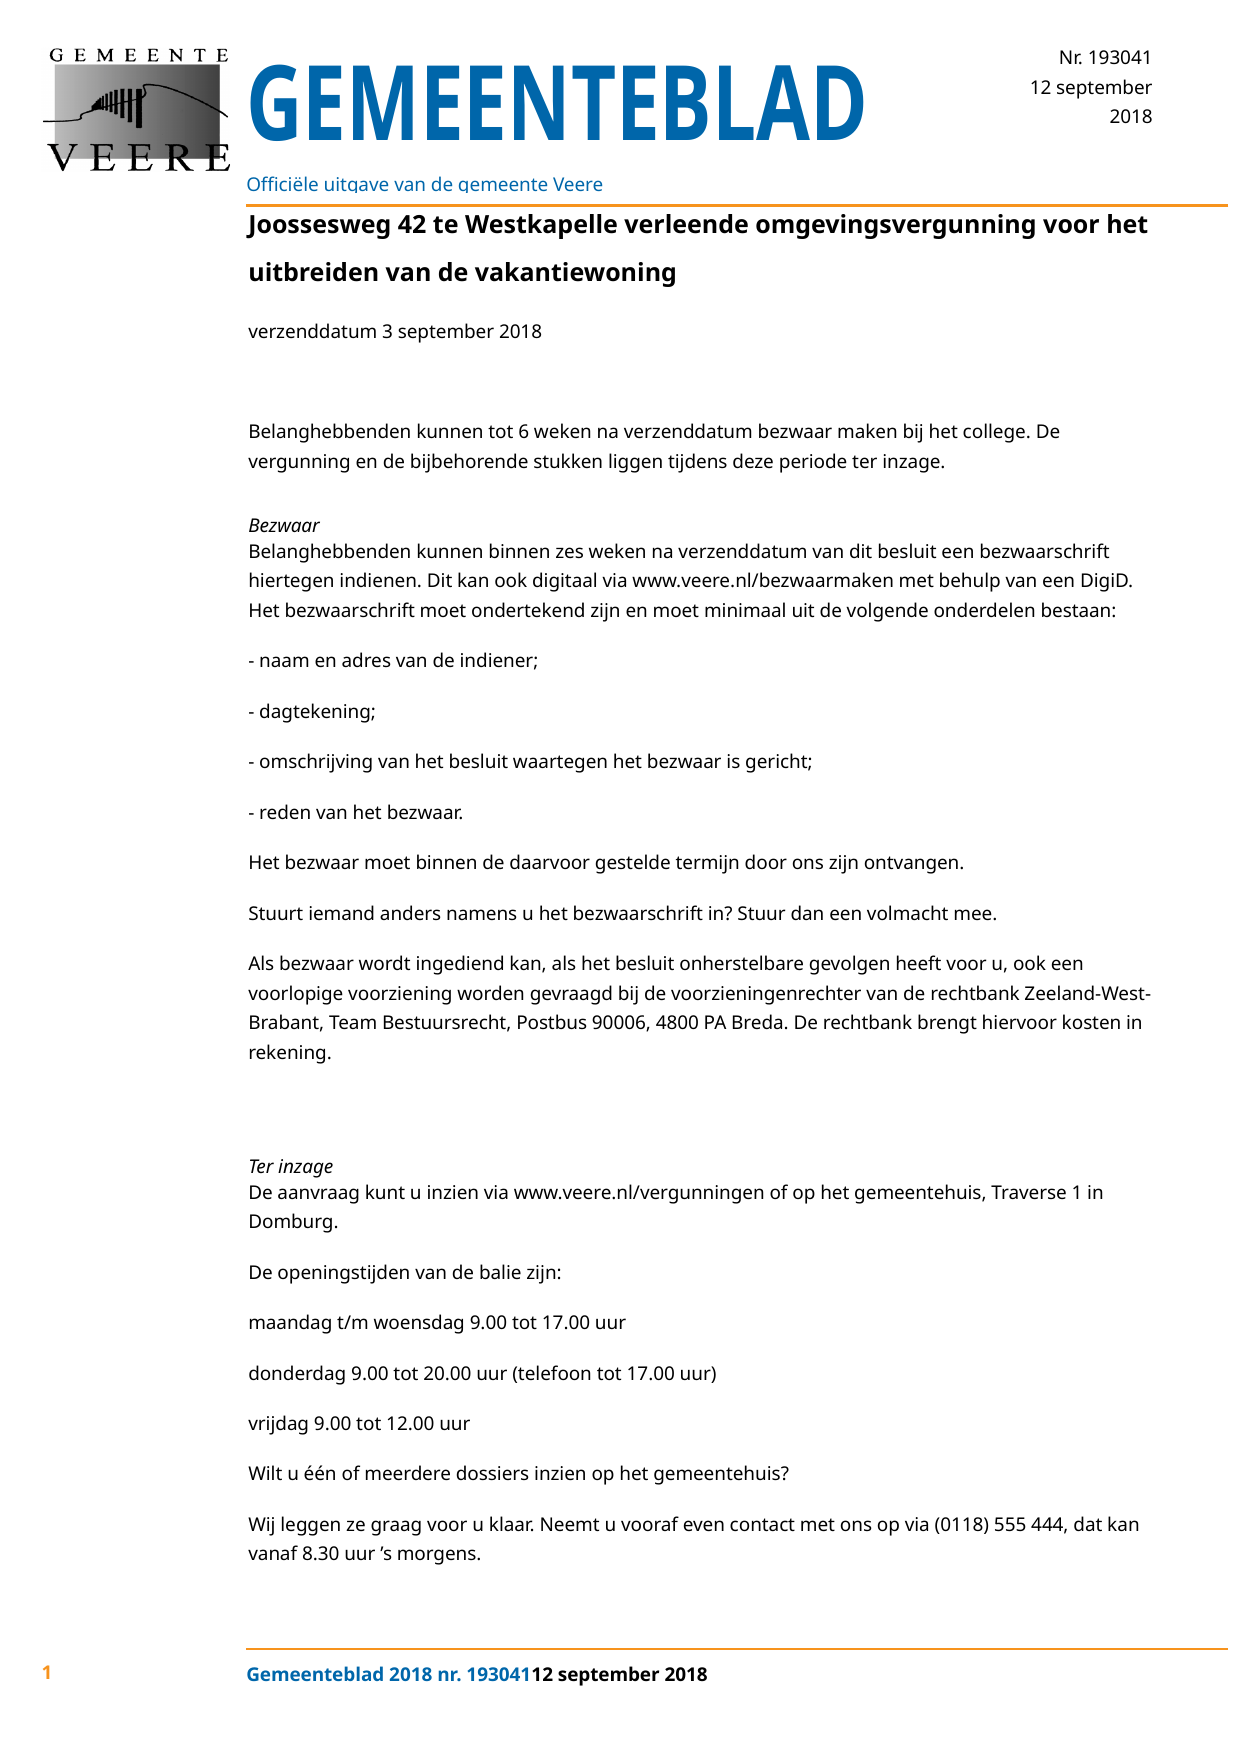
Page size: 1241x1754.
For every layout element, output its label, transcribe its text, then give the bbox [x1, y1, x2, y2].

text verzenddatum 3 september 2018 [248, 318, 1152, 344]
text vrijdag 9.00 tot 12.00 uur [248, 1410, 1152, 1436]
text Joossesweg 42 te Westkapelle verleende omgevingsvergunning voor het uitbreiden van de vakantiewoning [248, 207, 1152, 288]
text Als bezwaar wordt ingediend kan, als het besluit onherstelbare gevolgen heeft voor u, ook een voorlopige voorziening worden gevraagd bij de voorzieningenrechter van de rechtbank Zeeland-West-Brabant, Team Bestuursrecht, Postbus 90006, 4800 PA Breda. De rechtbank brengt hiervoor kosten in rekening. [248, 950, 1152, 1064]
text - omschrijving van het besluit waartegen het bezwaar is gericht; [248, 748, 1152, 774]
text donderdag 9.00 tot 20.00 uur (telefoon tot 17.00 uur) [248, 1360, 1152, 1386]
text - naam en adres van de indiener; [248, 648, 1152, 673]
text Het bezwaar moet binnen de daarvoor gestelde termijn door ons zijn ontvangen. [248, 849, 1152, 875]
text maandag t/m woensdag 9.00 tot 17.00 uur [248, 1309, 1152, 1335]
text - reden van het bezwaar. [248, 799, 1152, 824]
text Ter inzage [248, 1153, 1152, 1179]
text Wilt u één of meerdere dossiers inzien op het gemeentehuis? [248, 1461, 1152, 1486]
text Wij leggen ze graag voor u klaar. Neemt u vooraf even contact met ons op via (0118) 555 444, dat kan vanaf 8.30 uur ’s morgens. [248, 1511, 1152, 1566]
text Belanghebbenden kunnen tot 6 weken na verzenddatum bezwaar maken bij het college. De vergunning en de bijbehorende stukken liggen tijdens deze periode ter inzage. [248, 419, 1152, 474]
text Bezwaar [248, 512, 1152, 538]
text De aanvraag kunt u inzien via www.veere.nl/vergunningen of op het gemeentehuis, Traverse 1 in Domburg. [248, 1179, 1152, 1234]
text - dagtekening; [248, 698, 1152, 724]
text Stuurt iemand anders namens u het bezwaarschrift in? Stuur dan een volmacht mee. [248, 900, 1152, 925]
text Belanghebbenden kunnen binnen zes weken na verzenddatum van dit besluit een bezwaarschrift hiertegen indienen. Dit kan ook digitaal via www.veere.nl/bezwaarmaken met behulp van een DigiD. Het bezwaarschrift moet ondertekend zijn en moet minimaal uit de volgende onderdelen bestaan: [248, 538, 1152, 623]
text De openingstijden van de balie zijn: [248, 1259, 1152, 1285]
picture [41, 47, 231, 172]
